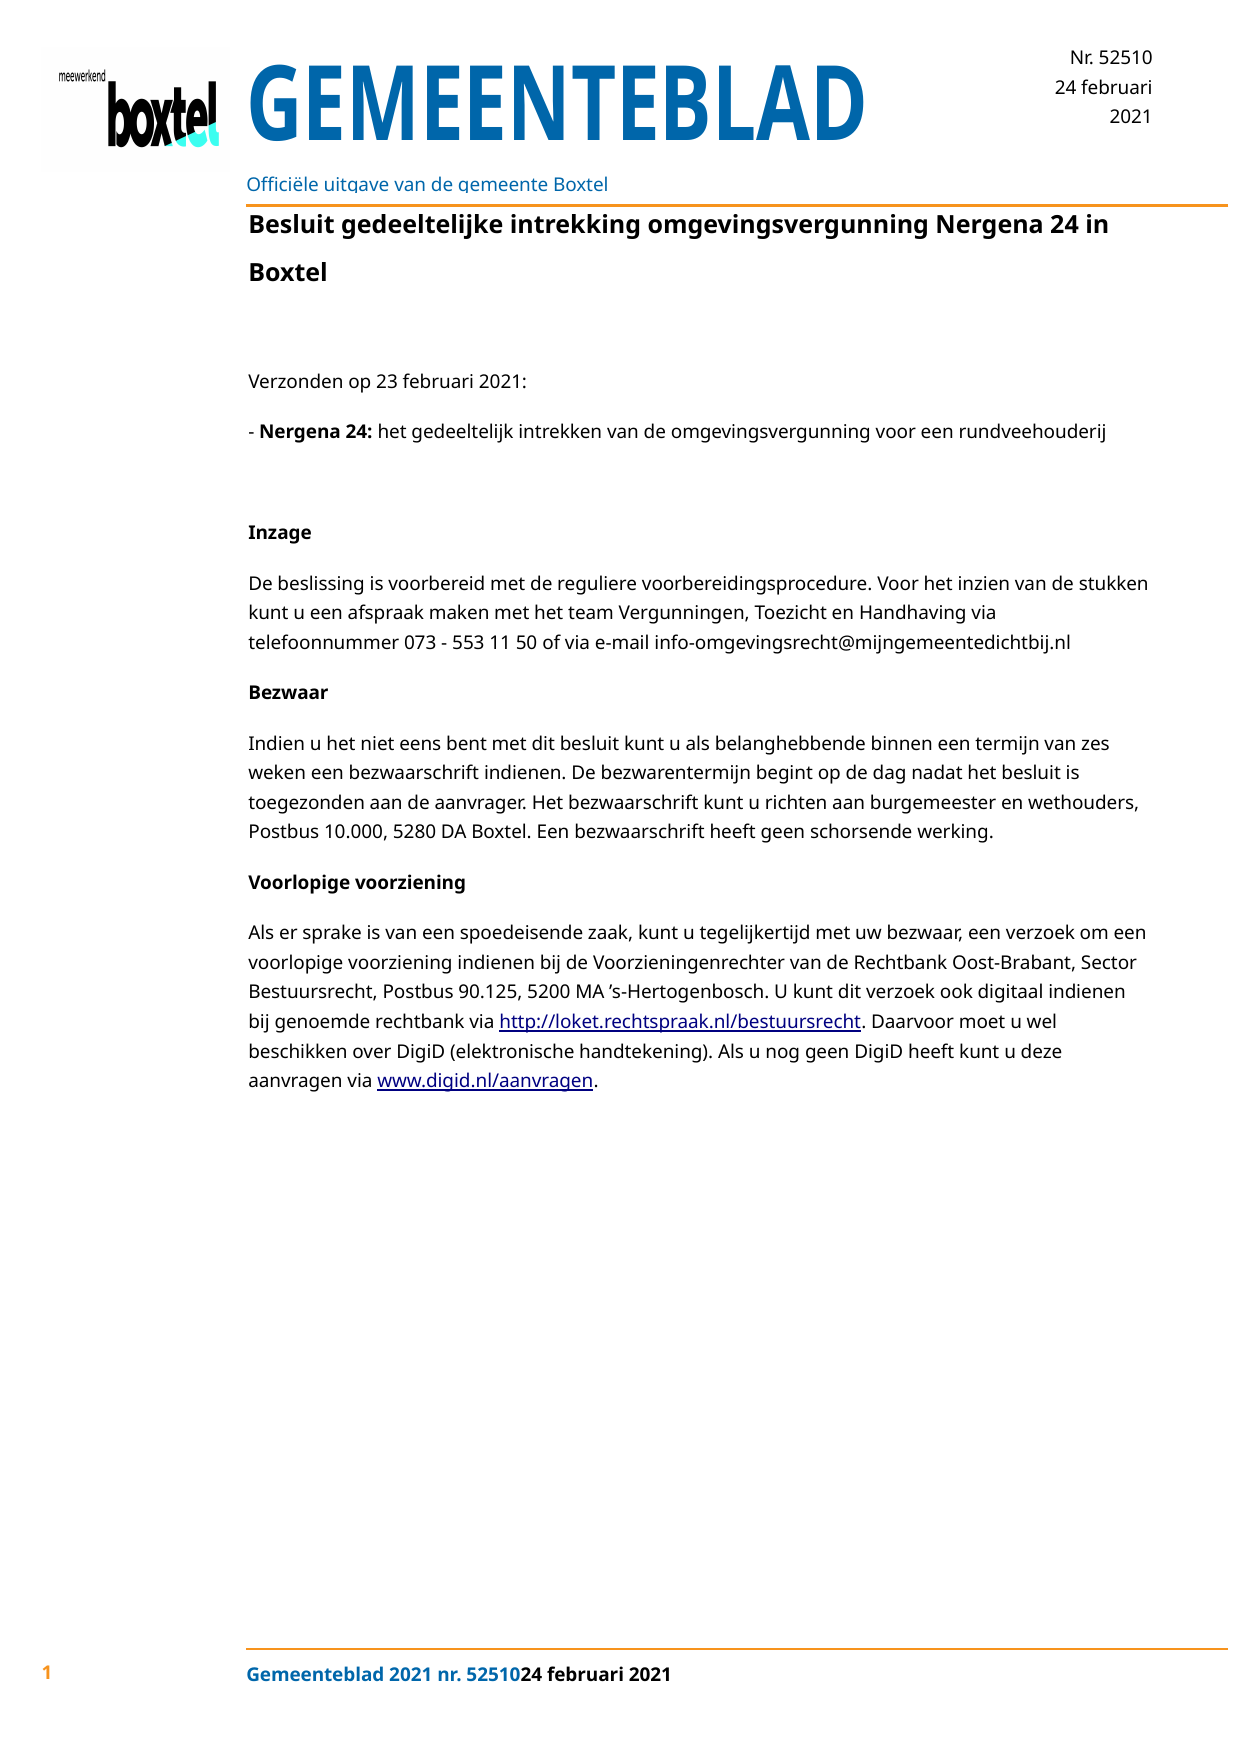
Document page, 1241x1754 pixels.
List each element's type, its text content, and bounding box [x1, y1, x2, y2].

text Voorlopige voorziening [248, 869, 1152, 895]
text Als er sprake is van een spoedeisende zaak, kunt u tegelijkertijd met uw bezwaar, een verzoek om een voorlopige voorziening indienen bij de Voorzieningenrechter van de Rechtbank Oost-Brabant, Sector Bestuursrecht, Postbus 90.125, 5200 MA ’s-Hertogenbosch. U kunt dit verzoek ook digitaal indienen bij genoemde rechtbank via http://loket.rechtspraak.nl/bestuursrecht. Daarvoor moet u wel beschikken over DigiD (elektronische handtekening). Als u nog geen DigiD heeft kunt u deze aanvragen via www.digid.nl/aanvragen. [248, 919, 1152, 1093]
text - Nergena 24: het gedeeltelijk intrekken van de omgevingsvergunning voor een rundveehouderij [248, 419, 1152, 444]
text Besluit gedeeltelijke intrekking omgevingsvergunning Nergena 24 in Boxtel [248, 207, 1152, 288]
text Inzage [248, 519, 1152, 545]
text Bezwaar [248, 679, 1152, 705]
text Verzonden op 23 februari 2021: [248, 368, 1152, 394]
picture [41, 47, 231, 172]
text De beslissing is voorbereid met de reguliere voorbereidingsprocedure. Voor het inzien van de stukken kunt u een afspraak maken met het team Vergunningen, Toezicht en Handhaving via telefoonnummer 073 - 553 11 50 of via e-mail info-omgevingsrecht@mijngemeentedichtbij.nl [248, 570, 1152, 655]
text Indien u het niet eens bent met dit besluit kunt u als belanghebbende binnen een termijn van zes weken een bezwaarschrift indienen. De bezwarentermijn begint op de dag nadat het besluit is toegezonden aan de aanvrager. Het bezwaarschrift kunt u richten aan burgemeester en wethouders, Postbus 10.000, 5280 DA Boxtel. Een bezwaarschrift heeft geen schorsende werking. [248, 730, 1152, 844]
